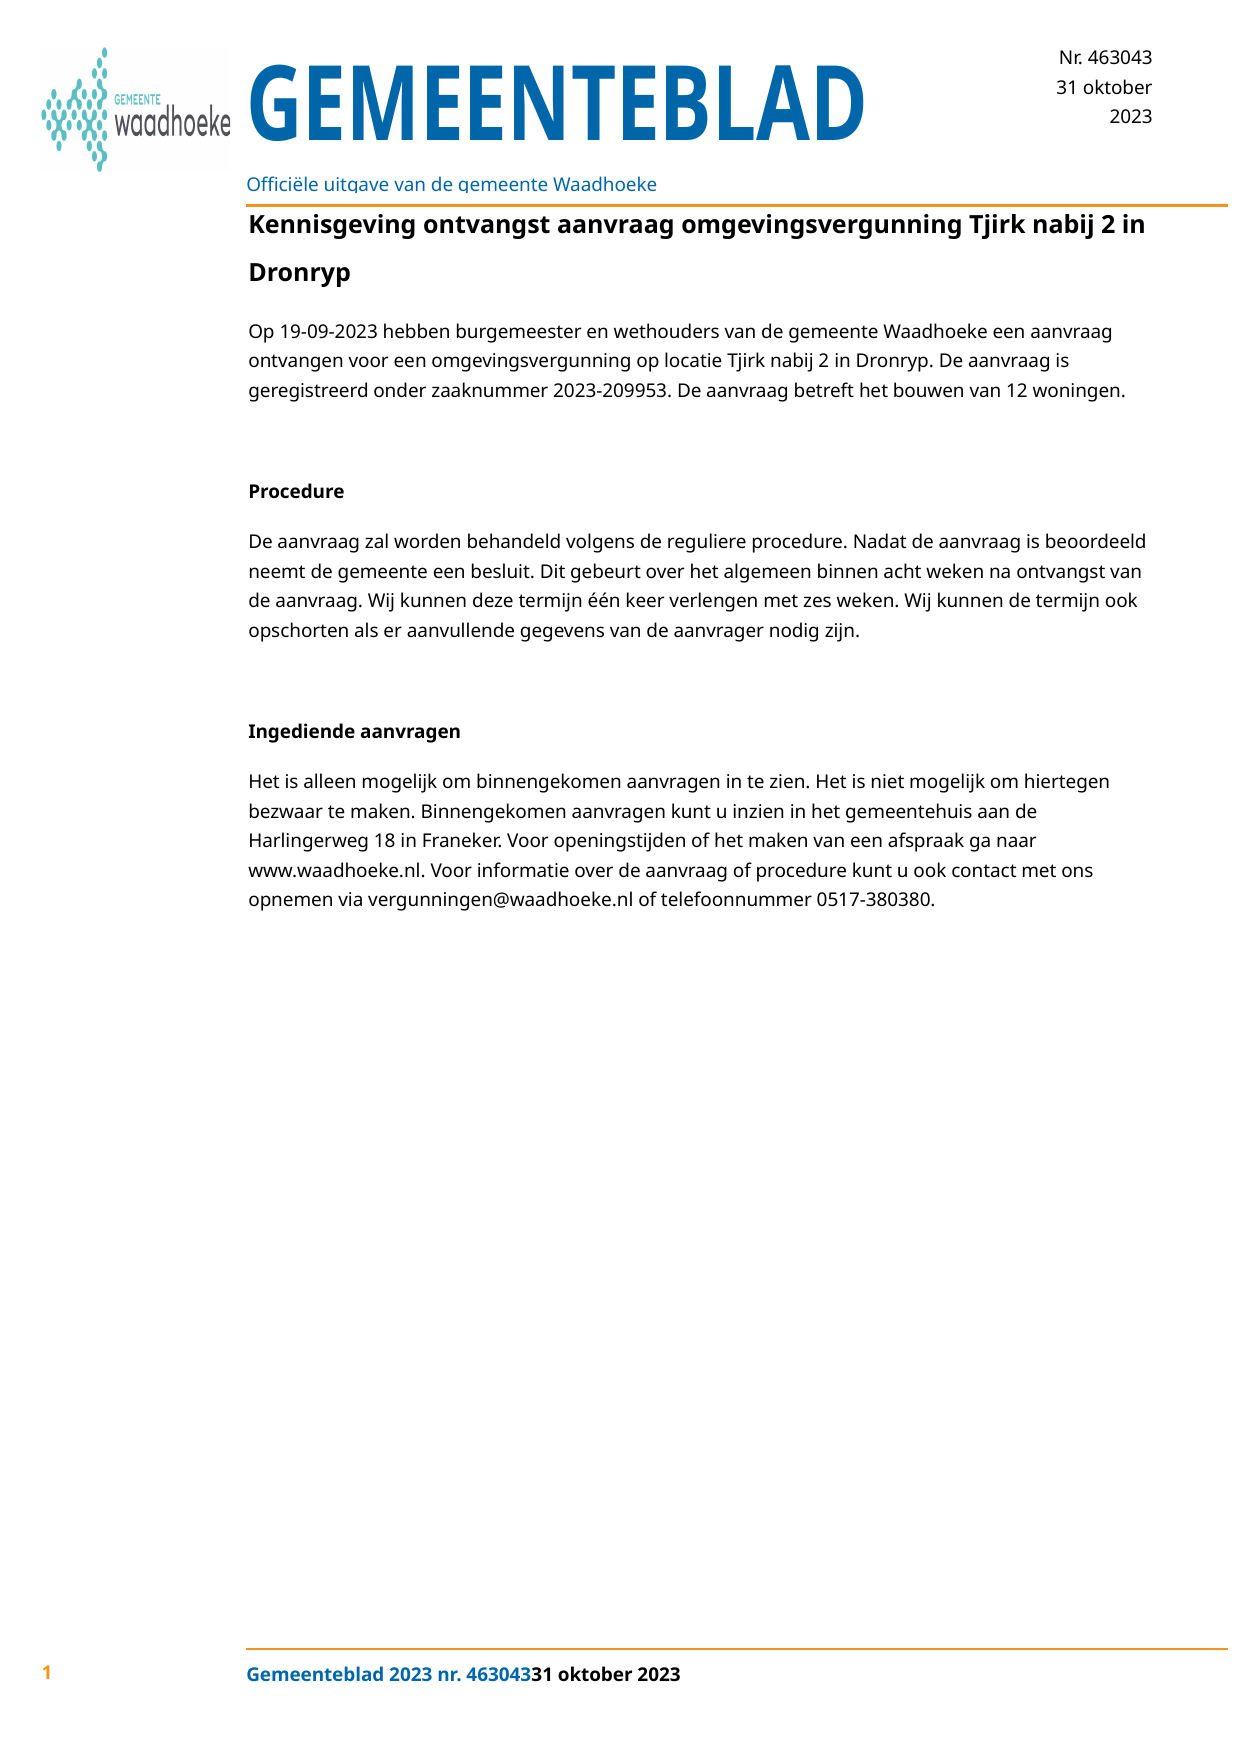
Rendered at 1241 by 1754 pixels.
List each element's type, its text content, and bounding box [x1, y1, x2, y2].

text Procedure [248, 478, 1152, 504]
text De aanvraag zal worden behandeld volgens de reguliere procedure. Nadat de aanvraag is beoordeeld neemt de gemeente een besluit. Dit gebeurt over het algemeen binnen acht weken na ontvangst van de aanvraag. Wij kunnen deze termijn één keer verlengen met zes weken. Wij kunnen de termijn ook opschorten als er aanvullende gegevens van de aanvrager nodig zijn. [248, 528, 1152, 643]
text Het is alleen mogelijk om binnengekomen aanvragen in te zien. Het is niet mogelijk om hiertegen bezwaar te maken. Binnengekomen aanvragen kunt u inzien in het gemeentehuis aan de Harlingerweg 18 in Franeker. Voor openingstijden of het maken van een afspraak ga naar www.waadhoeke.nl. Voor informatie over de aanvraag of procedure kunt u ook contact met ons opnemen via vergunningen@waadhoeke.nl of telefoonnummer 0517-380380. [248, 768, 1152, 912]
text Ingediende aanvragen [248, 718, 1152, 744]
picture [41, 47, 231, 172]
text Op 19-09-2023 hebben burgemeester en wethouders van de gemeente Waadhoeke een aanvraag ontvangen voor een omgevingsvergunning op locatie Tjirk nabij 2 in Dronryp. De aanvraag is geregistreerd onder zaaknummer 2023-209953. De aanvraag betreft het bouwen van 12 woningen. [248, 318, 1152, 403]
text Kennisgeving ontvangst aanvraag omgevingsvergunning Tjirk nabij 2 in Dronryp [248, 207, 1152, 288]
